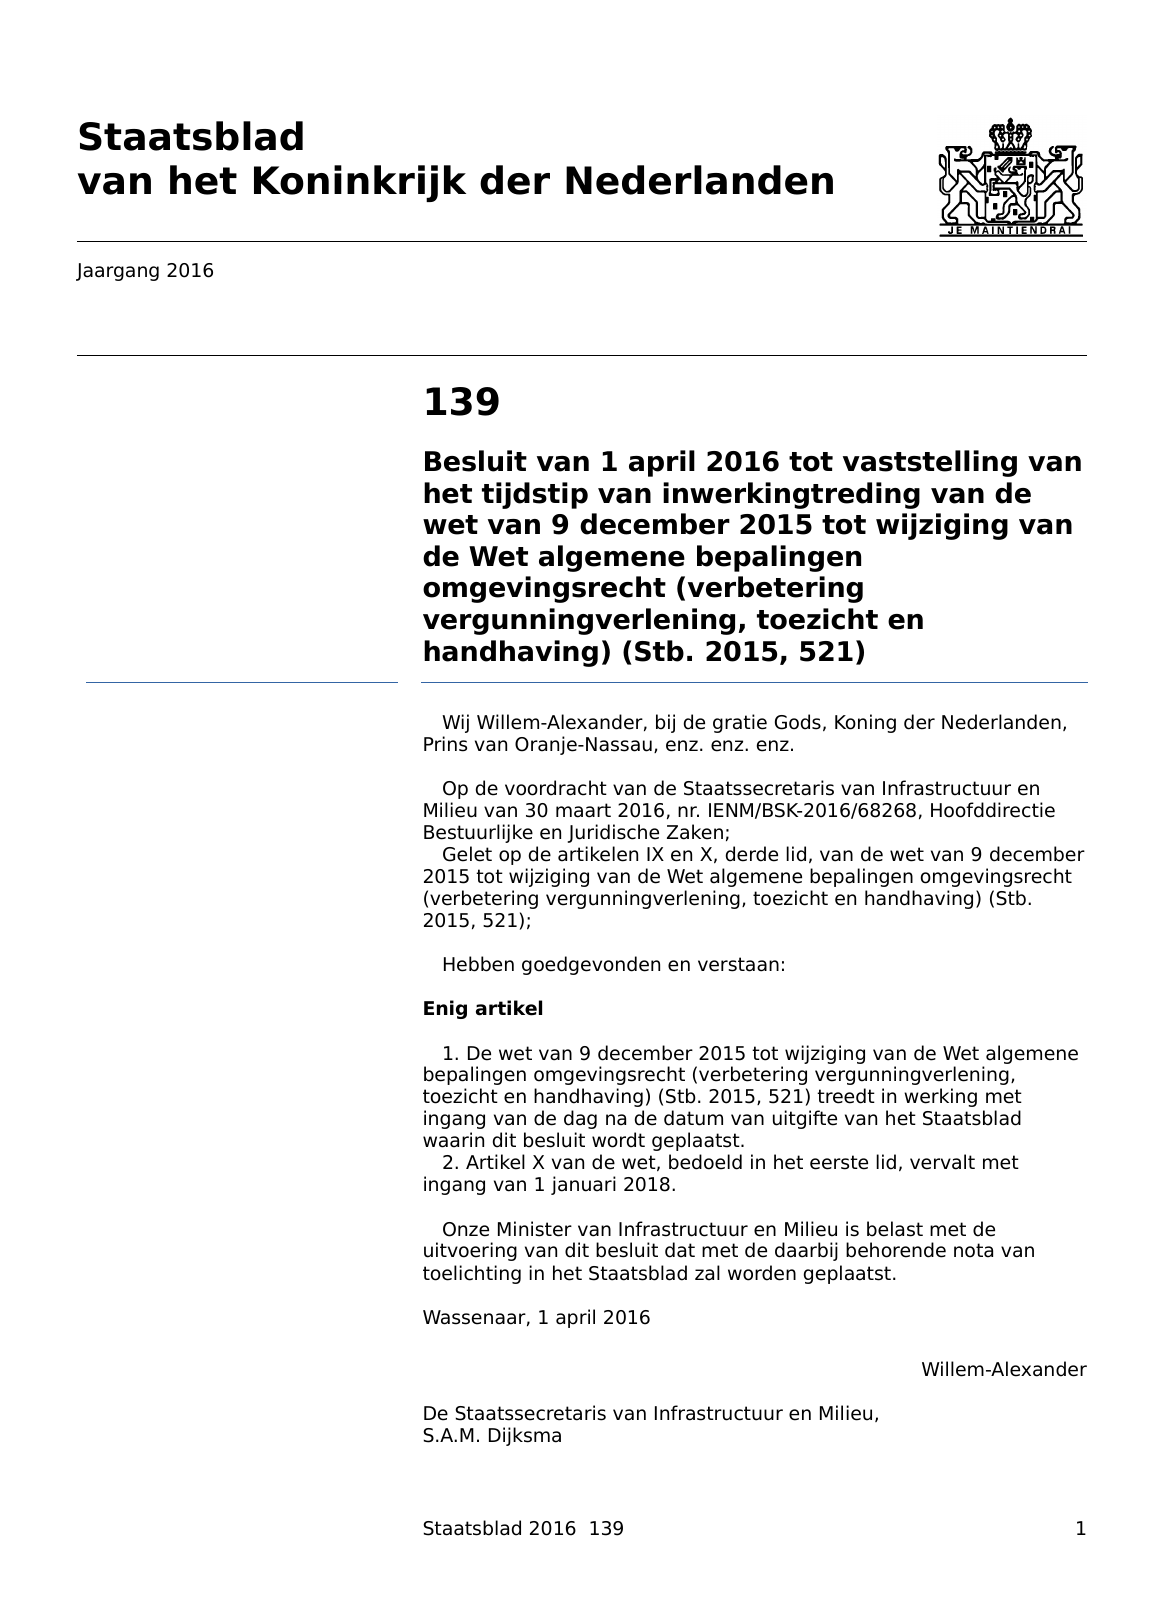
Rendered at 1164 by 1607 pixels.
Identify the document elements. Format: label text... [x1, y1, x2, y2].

picture [936, 115, 1087, 240]
text 2. Artikel X van de wet, bedoeld in het eerste lid, vervalt met ingang van 1 januari 2018. [422, 1152, 1087, 1196]
text Besluit van 1 april 2016 tot vaststelling van het tijdstip van inwerkingtreding van de wet van 9 december 2015 tot wijziging van de Wet algemene bepalingen omgevingsrecht (verbetering vergunningverlening, toezicht en handhaving) (Stb. 2015, 521) [422, 447, 1087, 667]
table_header [886, 100, 1087, 241]
text 1. De wet van 9 december 2015 tot wijziging van de Wet algemene bepalingen omgevingsrecht (verbetering vergunningverlening, toezicht en handhaving) (Stb. 2015, 521) treedt in werking met ingang van de dag na de datum van uitgifte van het Staatsblad waarin dit besluit wordt geplaatst. [422, 1042, 1087, 1152]
subtitle Enig artikel [422, 998, 1087, 1020]
text De Staatssecretaris van Infrastructuur en Milieu, S.A.M. Dijksma [422, 1403, 1087, 1447]
text Hebben goedgevonden en verstaan: [422, 954, 1087, 976]
text Wij Willem-Alexander, bij de gratie Gods, Koning der Nederlanden, Prins van Oranje-Nassau, enz. enz. enz. [422, 712, 1087, 756]
text Onze Minister van Infrastructuur en Milieu is belast met de uitvoering van dit besluit dat met de daarbij behorende nota van toelichting in het Staatsblad zal worden geplaatst. [422, 1218, 1087, 1284]
subtitle 139 [422, 381, 1087, 424]
table_cell Jaargang 2016 [77, 242, 1087, 355]
text Wassenaar, 1 april 2016 [422, 1307, 1087, 1328]
text Op de voordracht van de Staatssecretaris van Infrastructuur en Milieu van 30 maart 2016, nr. IENM/BSK-2016/68268, Hoofddirectie Bestuurlijke en Juridische Zaken; [422, 778, 1087, 844]
text Willem-Alexander [422, 1358, 1087, 1381]
table_header Staatsblad van het Koninkrijk der Nederlanden [77, 100, 886, 241]
text Gelet op de artikelen IX en X, derde lid, van de wet van 9 december 2015 tot wijziging van de Wet algemene bepalingen omgevingsrecht (verbetering vergunningverlening, toezicht en handhaving) (Stb. 2015, 521); [422, 844, 1087, 932]
